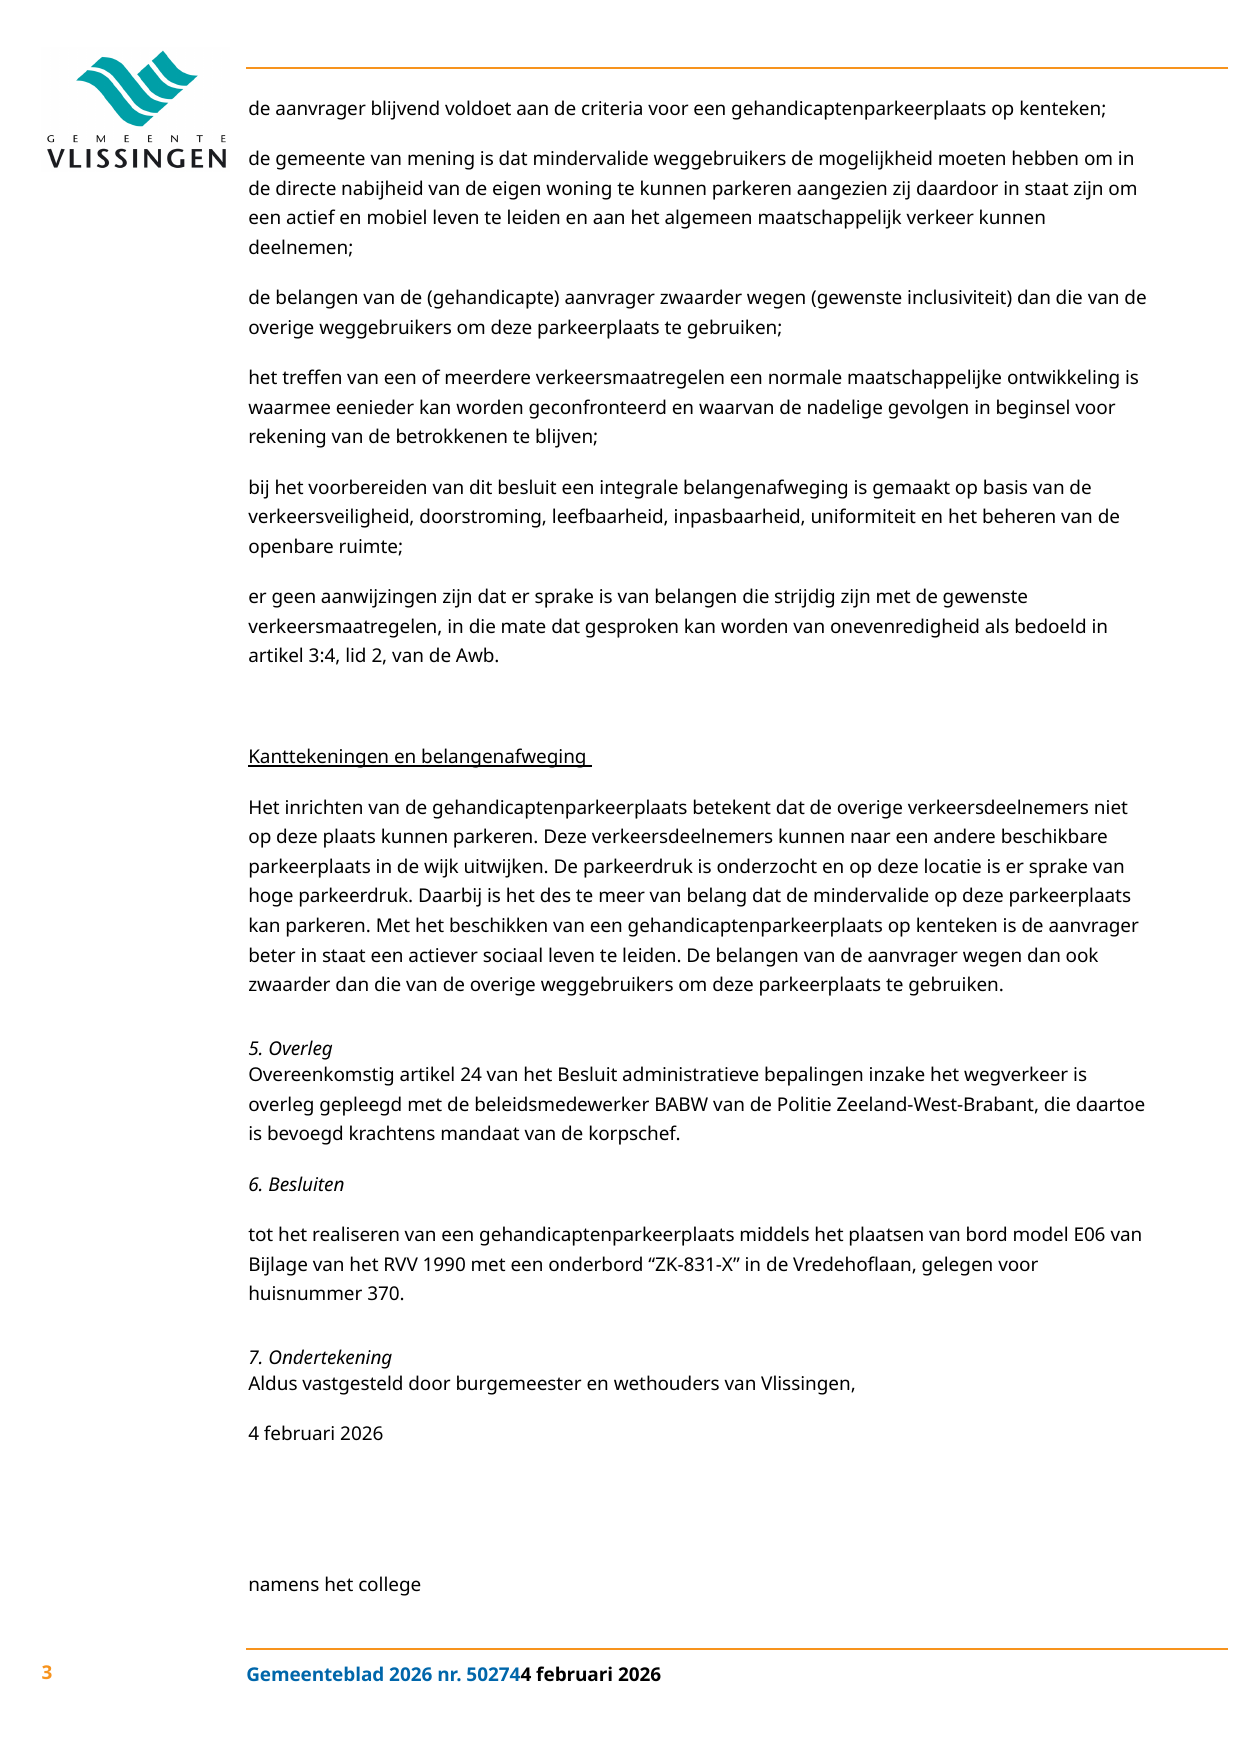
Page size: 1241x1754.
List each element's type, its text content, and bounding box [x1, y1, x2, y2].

text Aldus vastgesteld door burgemeester en wethouders van Vlissingen, [248, 1370, 1152, 1396]
text de aanvrager blijvend voldoet aan de criteria voor een gehandicaptenparkeerplaats op kenteken; [248, 95, 1152, 121]
text namens het college [248, 1572, 1152, 1597]
text 4 februari 2026 [248, 1420, 1152, 1446]
text Het inrichten van de gehandicaptenparkeerplaats betekent dat de overige verkeersdeelnemers niet op deze plaats kunnen parkeren. Deze verkeersdeelnemers kunnen naar een andere beschikbare parkeerplaats in de wijk uitwijken. De parkeerdruk is onderzocht en op deze locatie is er sprake van hoge parkeerdruk. Daarbij is het des te meer van belang dat de mindervalide op deze parkeerplaats kan parkeren. Met het beschikken van een gehandicaptenparkeerplaats op kenteken is de aanvrager beter in staat een actiever sociaal leven te leiden. De belangen van de aanvrager wegen dan ook zwaarder dan die van de overige weggebruikers om deze parkeerplaats te gebruiken. [248, 794, 1152, 997]
text Overeenkomstig artikel 24 van het Besluit administratieve bepalingen inzake het wegverkeer is overleg gepleegd met de beleidsmedewerker BABW van de Politie Zeeland-West-Brabant, die daartoe is bevoegd krachtens mandaat van de korpschef. [248, 1061, 1152, 1146]
text tot het realiseren van een gehandicaptenparkeerplaats middels het plaatsen van bord model E06 van Bijlage van het RVV 1990 met een onderbord “ZK-831-X” in de Vredehoflaan, gelegen voor huisnummer 370. [248, 1221, 1152, 1306]
text 5. Overleg [248, 1035, 1152, 1061]
picture [41, 47, 231, 172]
text er geen aanwijzingen zijn dat er sprake is van belangen die strijdig zijn met de gewenste verkeersmaatregelen, in die mate dat gesproken kan worden van onevenredigheid als bedoeld in artikel 3:4, lid 2, van de Awb. [248, 583, 1152, 668]
text Kanttekeningen en belangenafweging [248, 743, 1152, 769]
text de gemeente van mening is dat mindervalide weggebruikers de mogelijkheid moeten hebben om in de directe nabijheid van de eigen woning te kunnen parkeren aangezien zij daardoor in staat zijn om een actief en mobiel leven te leiden en aan het algemeen maatschappelijk verkeer kunnen deelnemen; [248, 145, 1152, 260]
text het treffen van een of meerdere verkeersmaatregelen een normale maatschappelijke ontwikkeling is waarmee eenieder kan worden geconfronteerd en waarvan de nadelige gevolgen in beginsel voor rekening van de betrokkenen te blijven; [248, 364, 1152, 449]
text bij het voorbereiden van dit besluit een integrale belangenafweging is gemaakt op basis van de verkeersveiligheid, doorstroming, leefbaarheid, inpasbaarheid, uniformiteit en het beheren van de openbare ruimte; [248, 474, 1152, 559]
text de belangen van de (gehandicapte) aanvrager zwaarder wegen (gewenste inclusiviteit) dan die van de overige weggebruikers om deze parkeerplaats te gebruiken; [248, 284, 1152, 340]
text 6. Besluiten [248, 1171, 1152, 1196]
text 7. Ondertekening [248, 1344, 1152, 1370]
